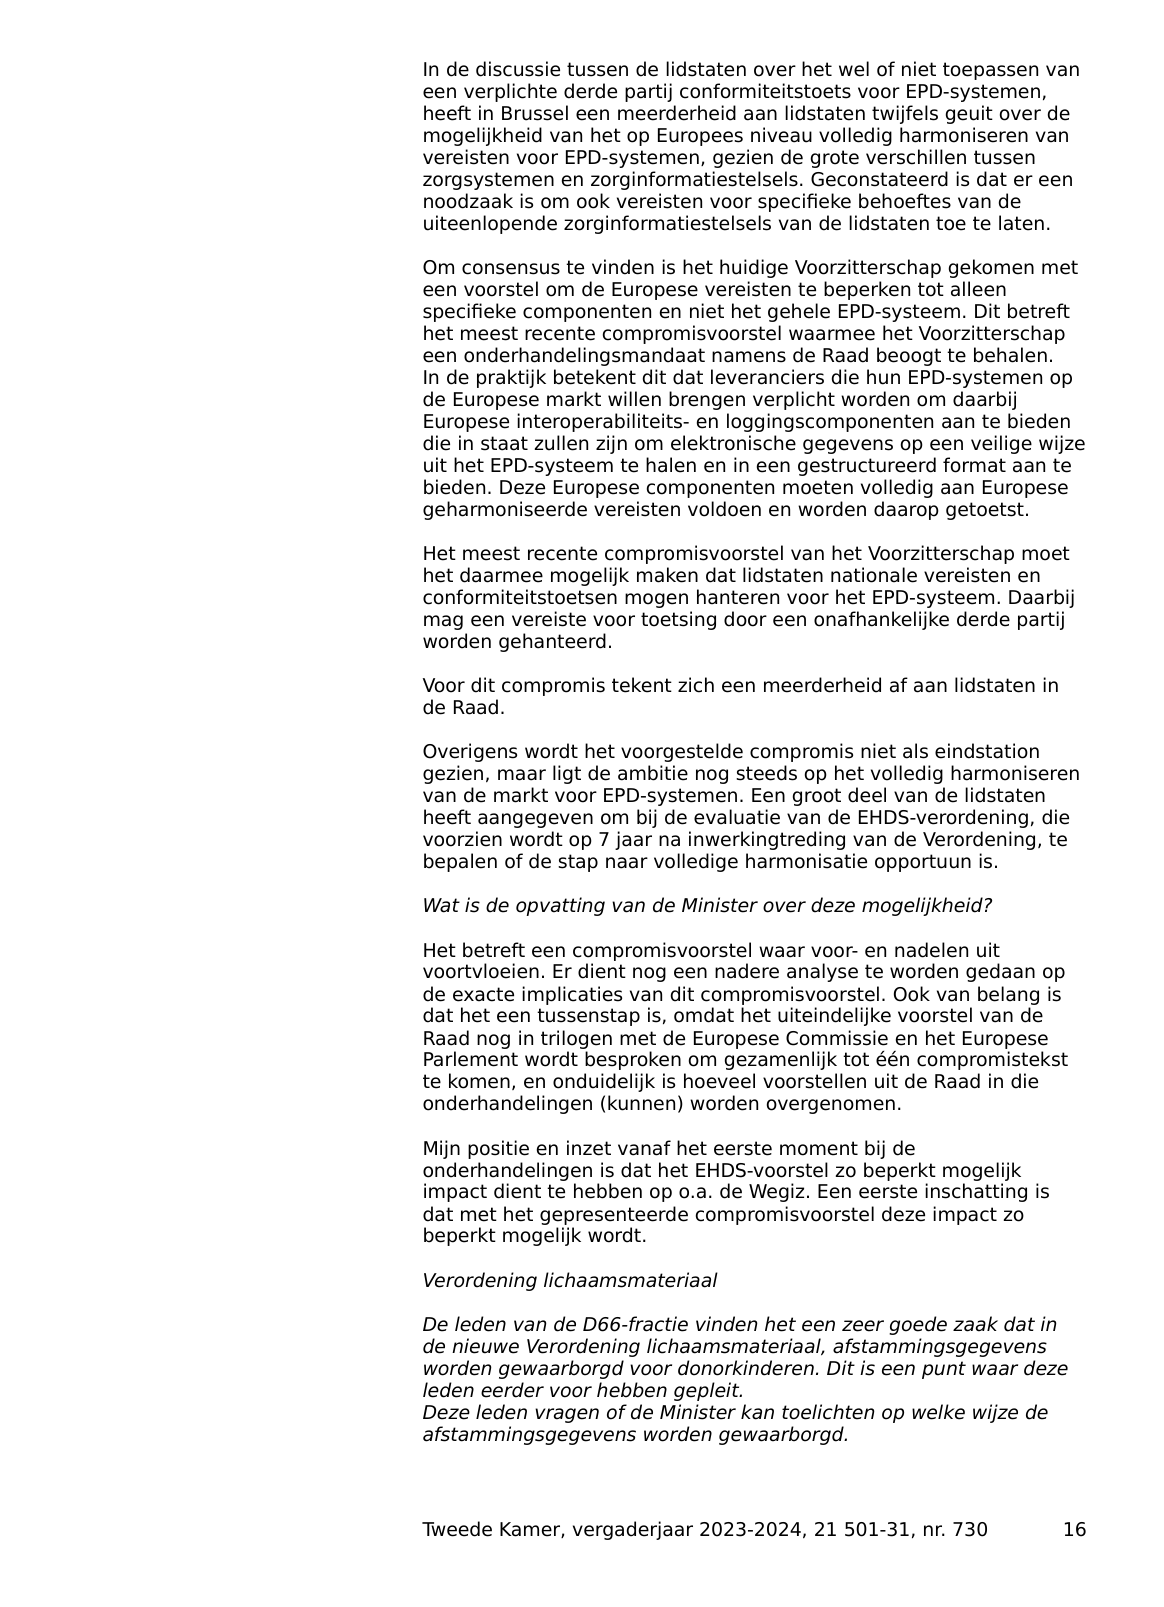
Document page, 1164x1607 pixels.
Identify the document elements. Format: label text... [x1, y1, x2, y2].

text Om consensus te vinden is het huidige Voorzitterschap gekomen met een voorstel om de Europese vereisten te beperken tot alleen specifieke componenten en niet het gehele EPD-systeem. Dit betreft het meest recente compromisvoorstel waarmee het Voorzitterschap een onderhandelingsmandaat namens de Raad beoogt te behalen. [422, 257, 1087, 367]
text Het meest recente compromisvoorstel van het Voorzitterschap moet het daarmee mogelijk maken dat lidstaten nationale vereisten en conformiteitstoetsen mogen hanteren voor het EPD-systeem. Daarbij mag een vereiste voor toetsing door een onafhankelijke derde partij worden gehanteerd. [422, 543, 1087, 653]
text Voor dit compromis tekent zich een meerderheid af aan lidstaten in de Raad. [422, 675, 1087, 719]
text Overigens wordt het voorgestelde compromis niet als eindstation gezien, maar ligt de ambitie nog steeds op het volledig harmoniseren van de markt voor EPD-systemen. Een groot deel van de lidstaten heeft aangegeven om bij de evaluatie van de EHDS-verordening, die voorzien wordt op 7 jaar na inwerkingtreding van de Verordening, te bepalen of de stap naar volledige harmonisatie opportuun is. [422, 741, 1087, 873]
text Deze leden vragen of de Minister kan toelichten op welke wijze de afstammingsgegevens worden gewaarborgd. [422, 1402, 1087, 1446]
text In de discussie tussen de lidstaten over het wel of niet toepassen van een verplichte derde partij conformiteitstoets voor EPD-systemen, heeft in Brussel een meerderheid aan lidstaten twijfels geuit over de mogelijkheid van het op Europees niveau volledig harmoniseren van vereisten voor EPD-systemen, gezien de grote verschillen tussen zorgsystemen en zorginformatiestelsels. Geconstateerd is dat er een noodzaak is om ook vereisten voor specifieke behoeftes van de uiteenlopende zorginformatiestelsels van de lidstaten toe te laten. [422, 59, 1087, 235]
text Mijn positie en inzet vanaf het eerste moment bij de onderhandelingen is dat het EHDS-voorstel zo beperkt mogelijk impact dient te hebben op o.a. de Wegiz. Een eerste inschatting is dat met het gepresenteerde compromisvoorstel deze impact zo beperkt mogelijk wordt. [422, 1137, 1087, 1247]
subtitle Verordening lichaamsmateriaal [422, 1269, 1087, 1292]
text De leden van de D66-fractie vinden het een zeer goede zaak dat in de nieuwe Verordening lichaamsmateriaal, afstammingsgegevens worden gewaarborgd voor donorkinderen. Dit is een punt waar deze leden eerder voor hebben gepleit. [422, 1314, 1087, 1402]
text In de praktijk betekent dit dat leveranciers die hun EPD-systemen op de Europese markt willen brengen verplicht worden om daarbij Europese interoperabiliteits- en loggingscomponenten aan te bieden die in staat zullen zijn om elektronische gegevens op een veilige wijze uit het EPD-systeem te halen en in een gestructureerd format aan te bieden. Deze Europese componenten moeten volledig aan Europese geharmoniseerde vereisten voldoen en worden daarop getoetst. [422, 367, 1087, 521]
text Het betreft een compromisvoorstel waar voor- en nadelen uit voortvloeien. Er dient nog een nadere analyse te worden gedaan op de exacte implicaties van dit compromisvoorstel. Ook van belang is dat het een tussenstap is, omdat het uiteindelijke voorstel van de Raad nog in trilogen met de Europese Commissie en het Europese Parlement wordt besproken om gezamenlijk tot één compromistekst te komen, en onduidelijk is hoeveel voorstellen uit de Raad in die onderhandelingen (kunnen) worden overgenomen. [422, 939, 1087, 1115]
text Wat is de opvatting van de Minister over deze mogelijkheid? [422, 895, 1087, 917]
